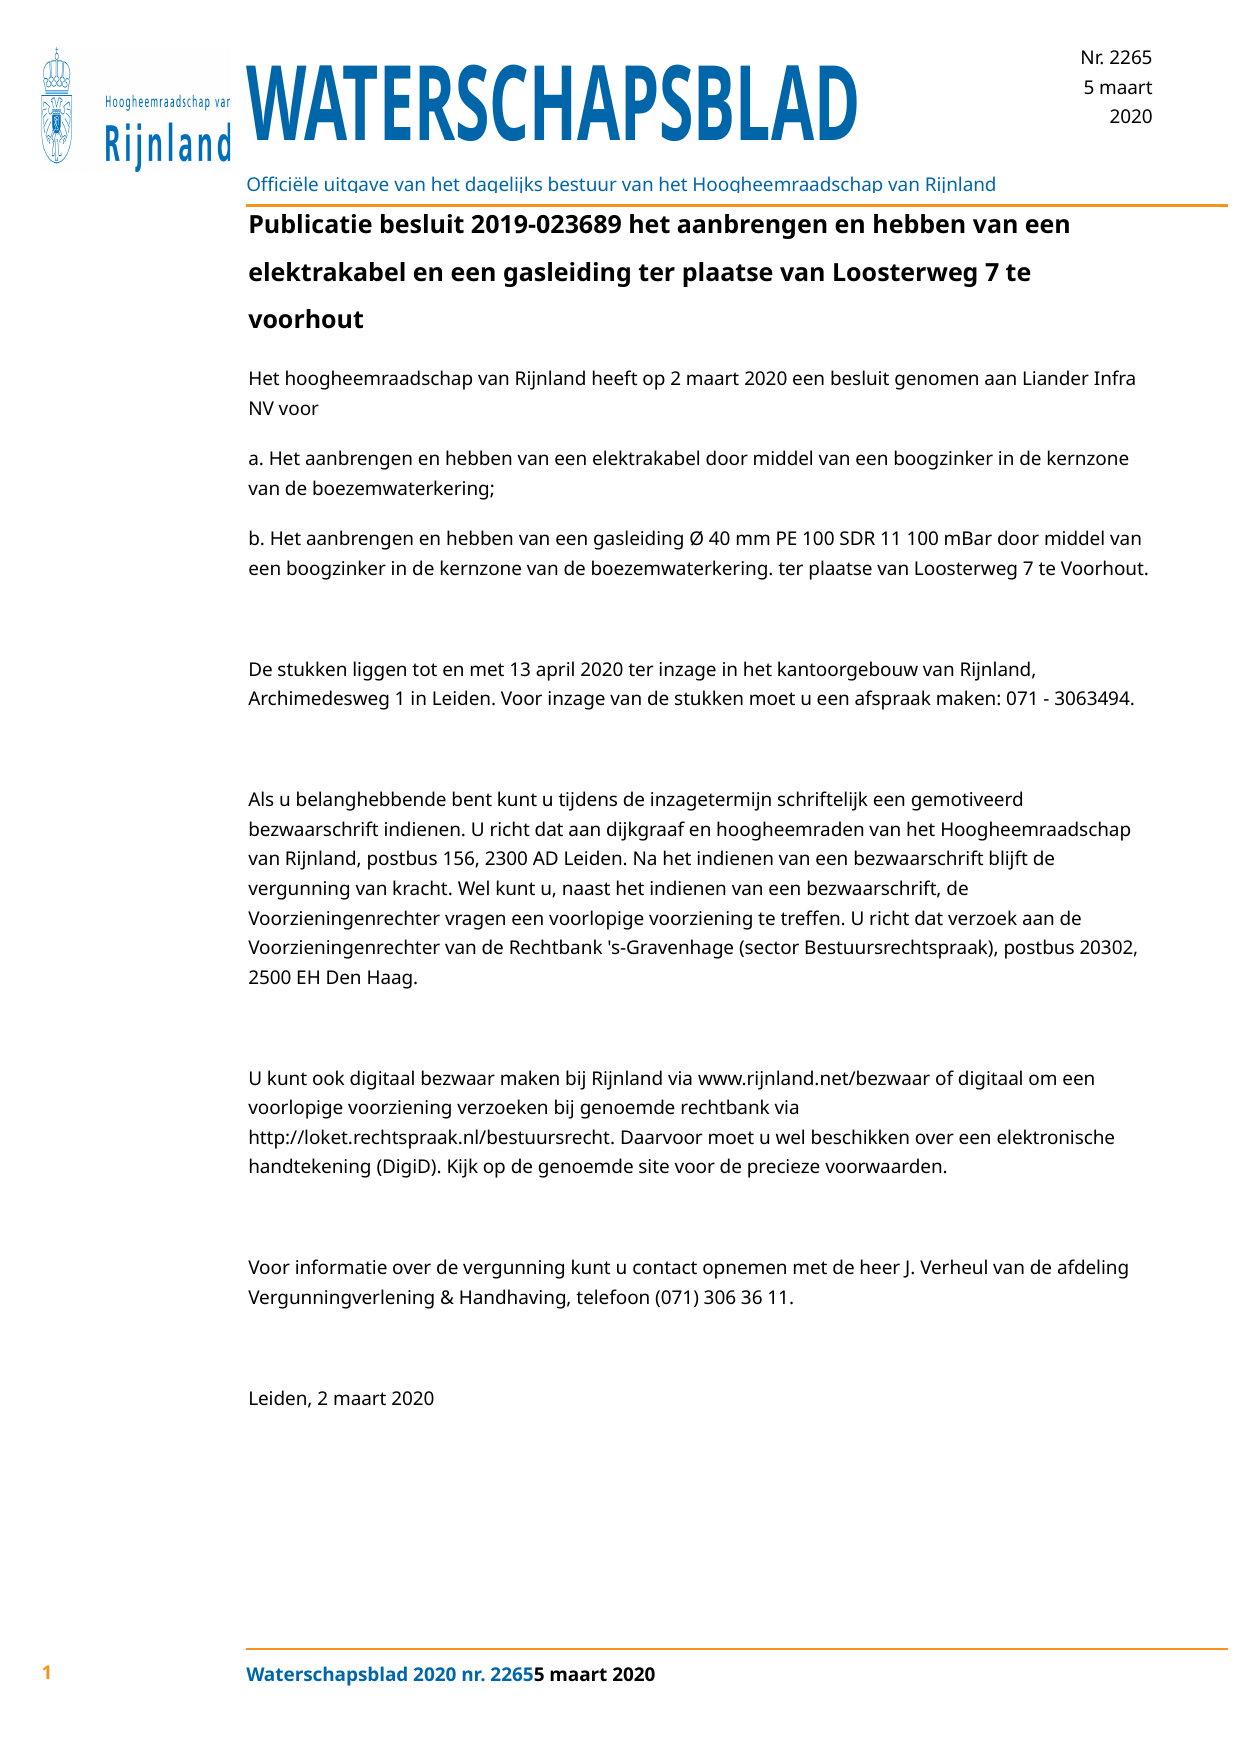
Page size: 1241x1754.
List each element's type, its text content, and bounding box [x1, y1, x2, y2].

text Het hoogheemraadschap van Rijnland heeft op 2 maart 2020 een besluit genomen aan Liander Infra NV voor [248, 366, 1152, 421]
picture [41, 47, 231, 172]
text Als u belanghebbende bent kunt u tijdens de inzagetermijn schriftelijk een gemotiveerd bezwaarschrift indienen. U richt dat aan dijkgraaf en hoogheemraden van het Hoogheemraadschap van Rijnland, postbus 156, 2300 AD Leiden. Na het indienen van een bezwaarschrift blijft de vergunning van kracht. Wel kunt u, naast het indienen van een bezwaarschrift, de Voorzieningenrechter vragen een voorlopige voorziening te treffen. U richt dat verzoek aan de Voorzieningenrechter van de Rechtbank 's-Gravenhage (sector Bestuursrechtspraak), postbus 20302, 2500 EH Den Haag. [248, 786, 1152, 989]
text U kunt ook digitaal bezwaar maken bij Rijnland via www.rijnland.net/bezwaar of digitaal om een voorlopige voorziening verzoeken bij genoemde rechtbank via http://loket.rechtspraak.nl/bestuursrecht. Daarvoor moet u wel beschikken over een elektronische handtekening (DigiD). Kijk op de genoemde site voor de precieze voorwaarden. [248, 1065, 1152, 1179]
text De stukken liggen tot en met 13 april 2020 ter inzage in het kantoorgebouw van Rijnland, Archimedesweg 1 in Leiden. Voor inzage van de stukken moet u een afspraak maken: 071 - 3063494. [248, 656, 1152, 711]
text Leiden, 2 maart 2020 [248, 1385, 1152, 1410]
text b. Het aanbrengen en hebben van een gasleiding Ø 40 mm PE 100 SDR 11 100 mBar door middel van een boogzinker in de kernzone van de boezemwaterkering. ter plaatse van Loosterweg 7 te Voorhout. [248, 526, 1152, 581]
text Voor informatie over de vergunning kunt u contact opnemen met de heer J. Verheul van de afdeling Vergunningverlening & Handhaving, telefoon (071) 306 36 11. [248, 1254, 1152, 1309]
text a. Het aanbrengen en hebben van een elektrakabel door middel van een boogzinker in de kernzone van de boezemwaterkering; [248, 446, 1152, 501]
text Publicatie besluit 2019-023689 het aanbrengen en hebben van een elektrakabel en een gasleiding ter plaatse van Loosterweg 7 te voorhout [248, 207, 1152, 336]
